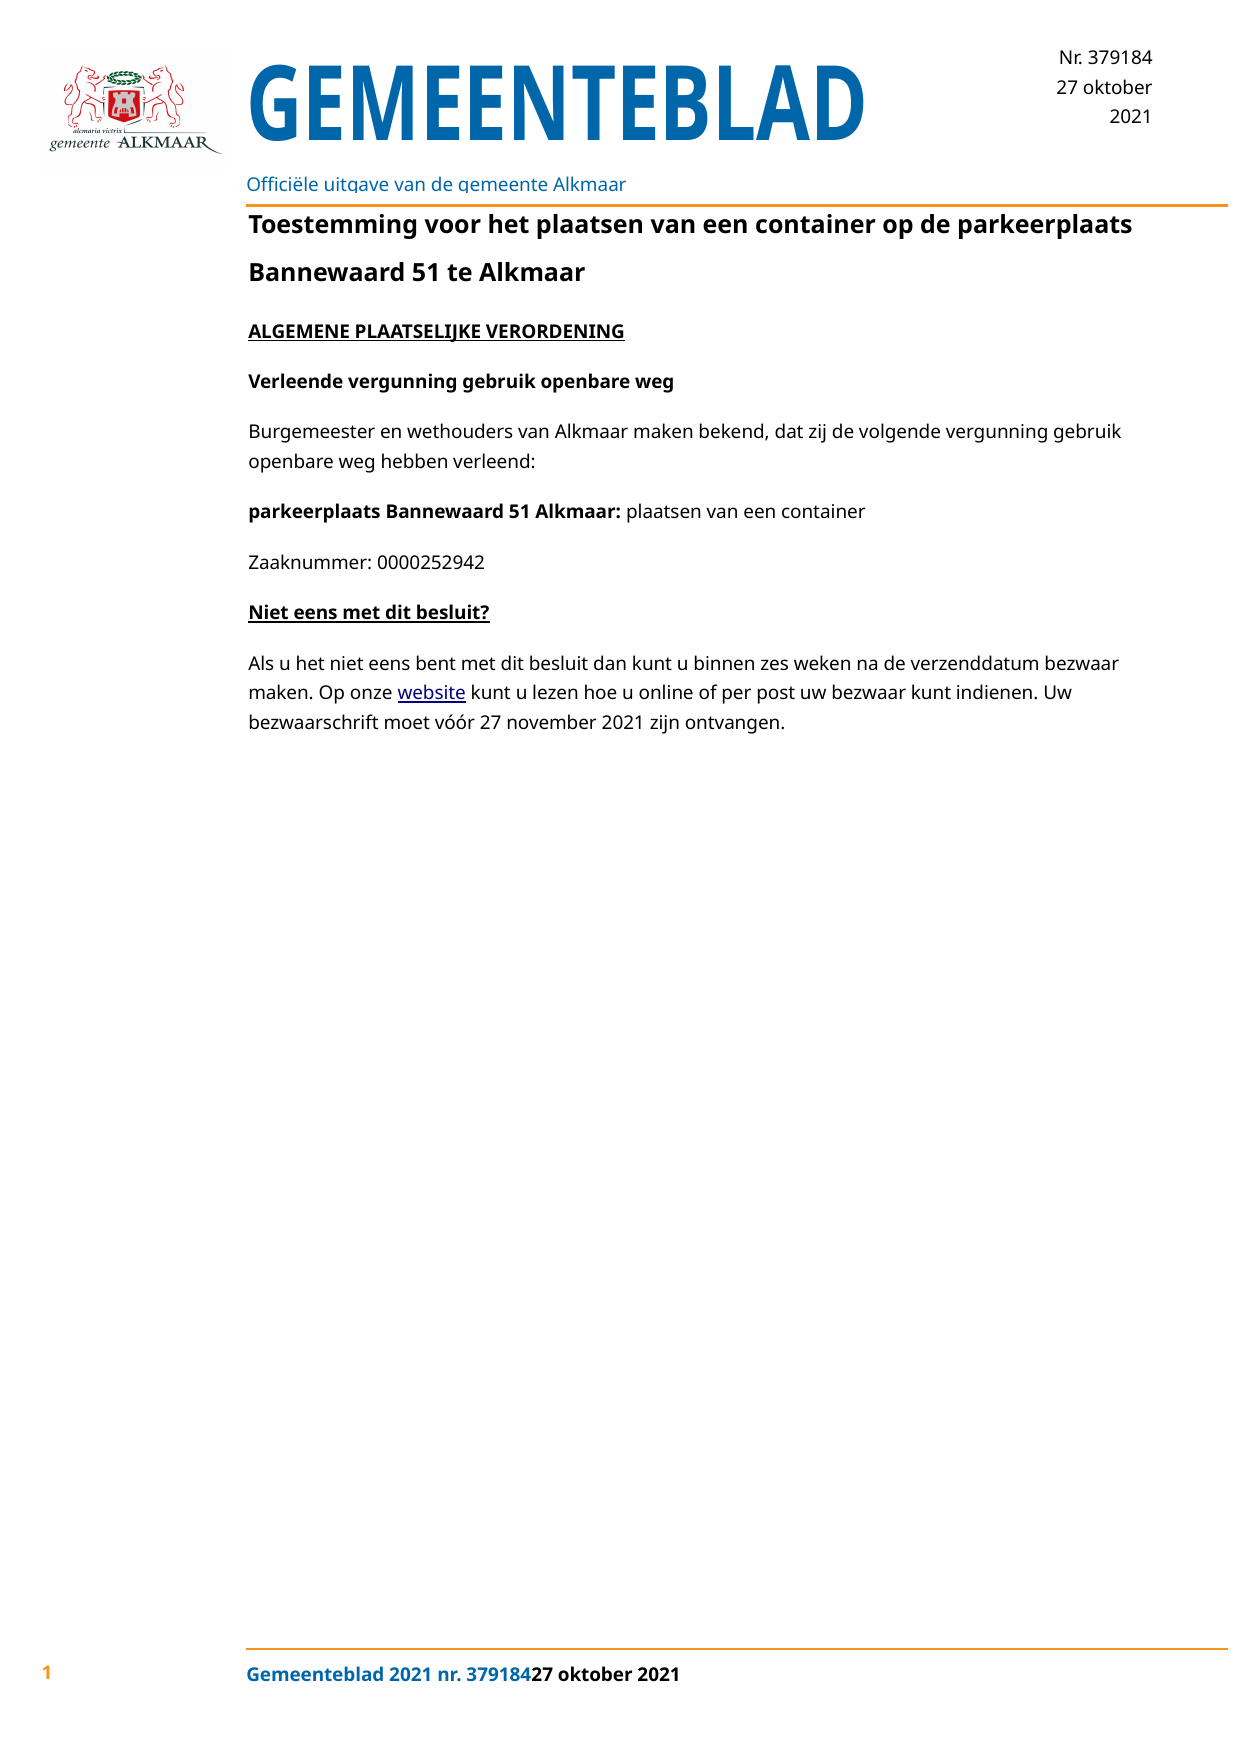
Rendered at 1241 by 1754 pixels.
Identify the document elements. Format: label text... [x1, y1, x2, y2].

text Zaaknummer: 0000252942 [248, 549, 1152, 575]
text Als u het niet eens bent met dit besluit dan kunt u binnen zes weken na de verzenddatum bezwaar maken. Op onze website kunt u lezen hoe u online of per post uw bezwaar kunt indienen. Uw bezwaarschrift moet vóór 27 november 2021 zijn ontvangen. [248, 650, 1152, 735]
text ALGEMENE PLAATSELIJKE VERORDENING [248, 318, 1152, 344]
text Burgemeester en wethouders van Alkmaar maken bekend, dat zij de volgende vergunning gebruik openbare weg hebben verleend: [248, 419, 1152, 474]
picture [41, 47, 231, 172]
text Niet eens met dit besluit? [248, 599, 1152, 625]
text Toestemming voor het plaatsen van een container op de parkeerplaats Bannewaard 51 te Alkmaar [248, 207, 1152, 288]
text Verleende vergunning gebruik openbare weg [248, 368, 1152, 394]
text parkeerplaats Bannewaard 51 Alkmaar: plaatsen van een container [248, 499, 1152, 524]
